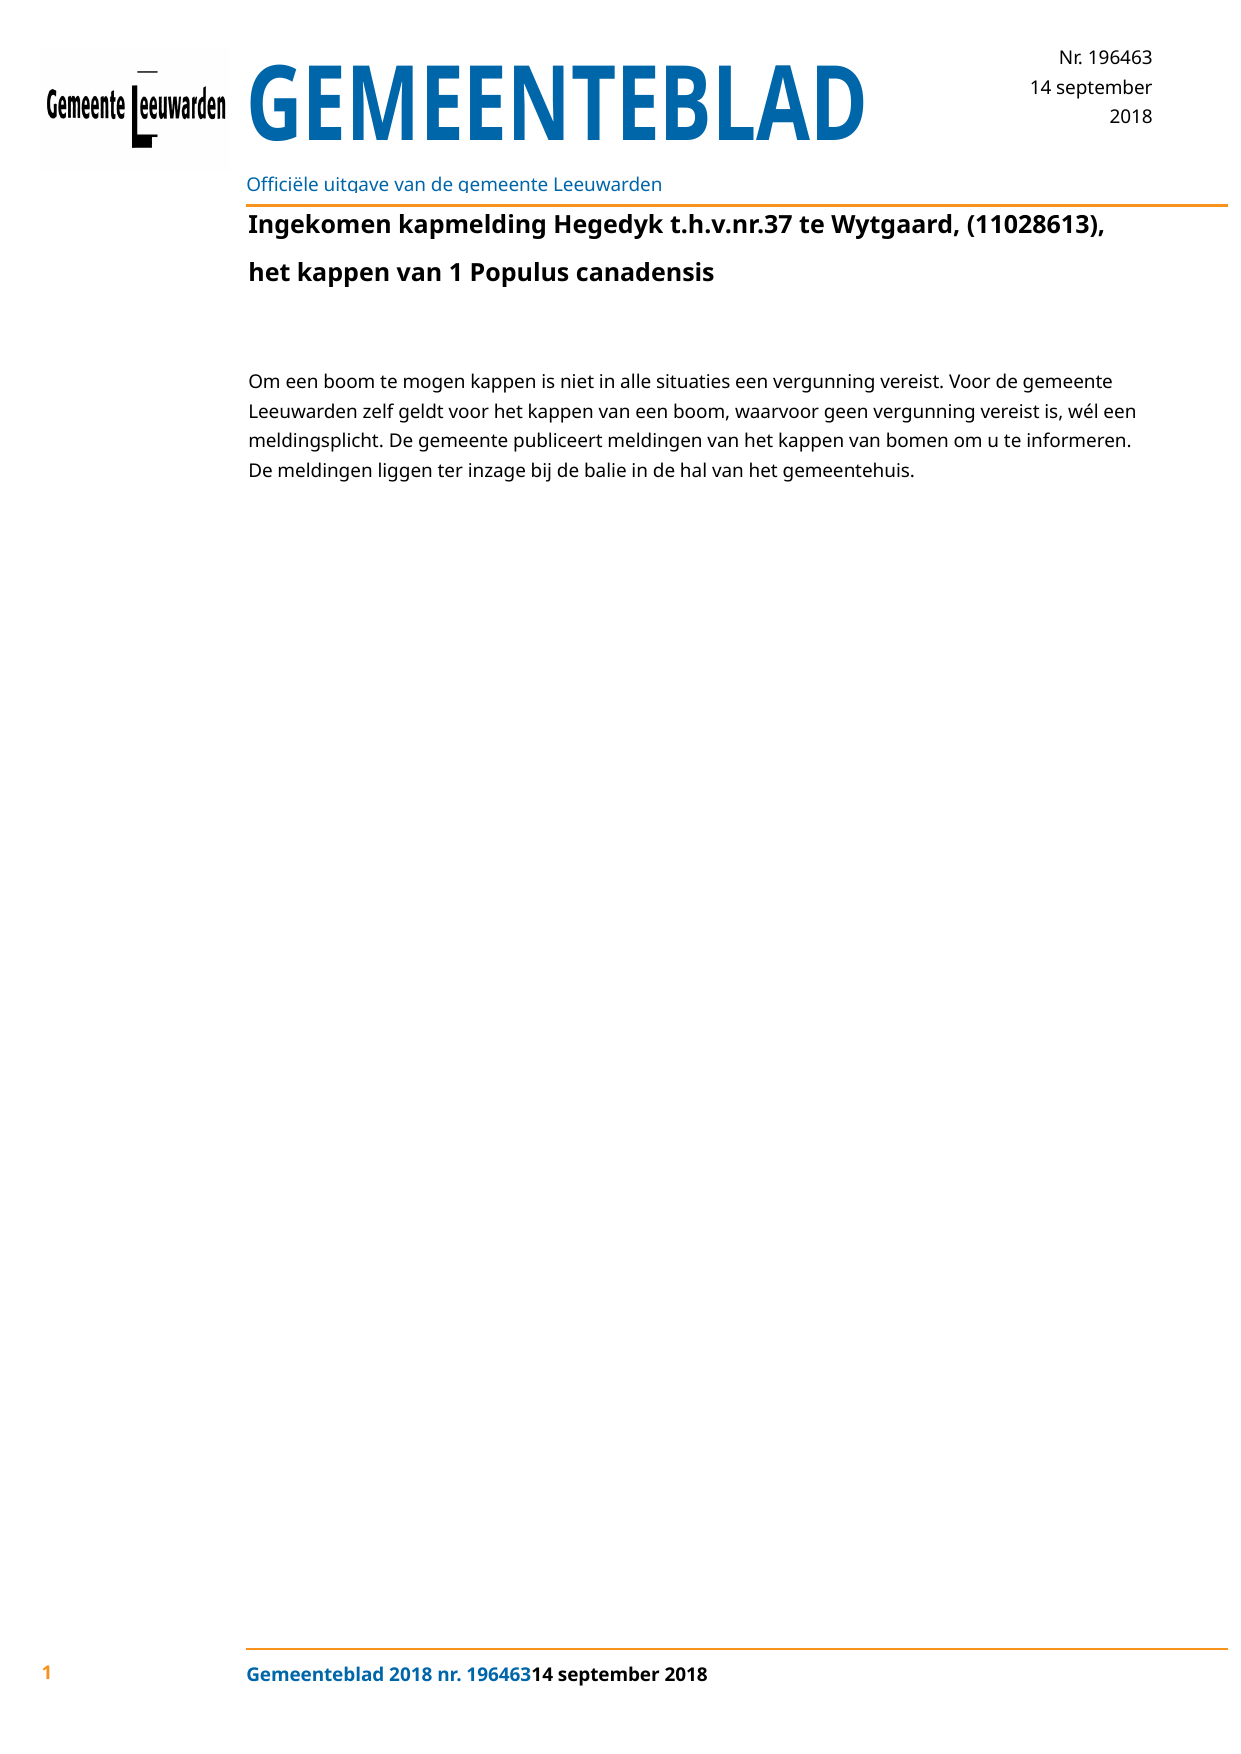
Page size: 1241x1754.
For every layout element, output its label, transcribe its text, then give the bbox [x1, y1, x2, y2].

picture [41, 47, 231, 172]
text Ingekomen kapmelding Hegedyk t.h.v.nr.37 te Wytgaard, (11028613), het kappen van 1 Populus canadensis [248, 207, 1152, 288]
text Om een boom te mogen kappen is niet in alle situaties een vergunning vereist. Voor de gemeente Leeuwarden zelf geldt voor het kappen van een boom, waarvoor geen vergunning vereist is, wél een meldingsplicht. De gemeente publiceert meldingen van het kappen van bomen om u te informeren. De meldingen liggen ter inzage bij de balie in de hal van het gemeentehuis. [248, 368, 1152, 483]
